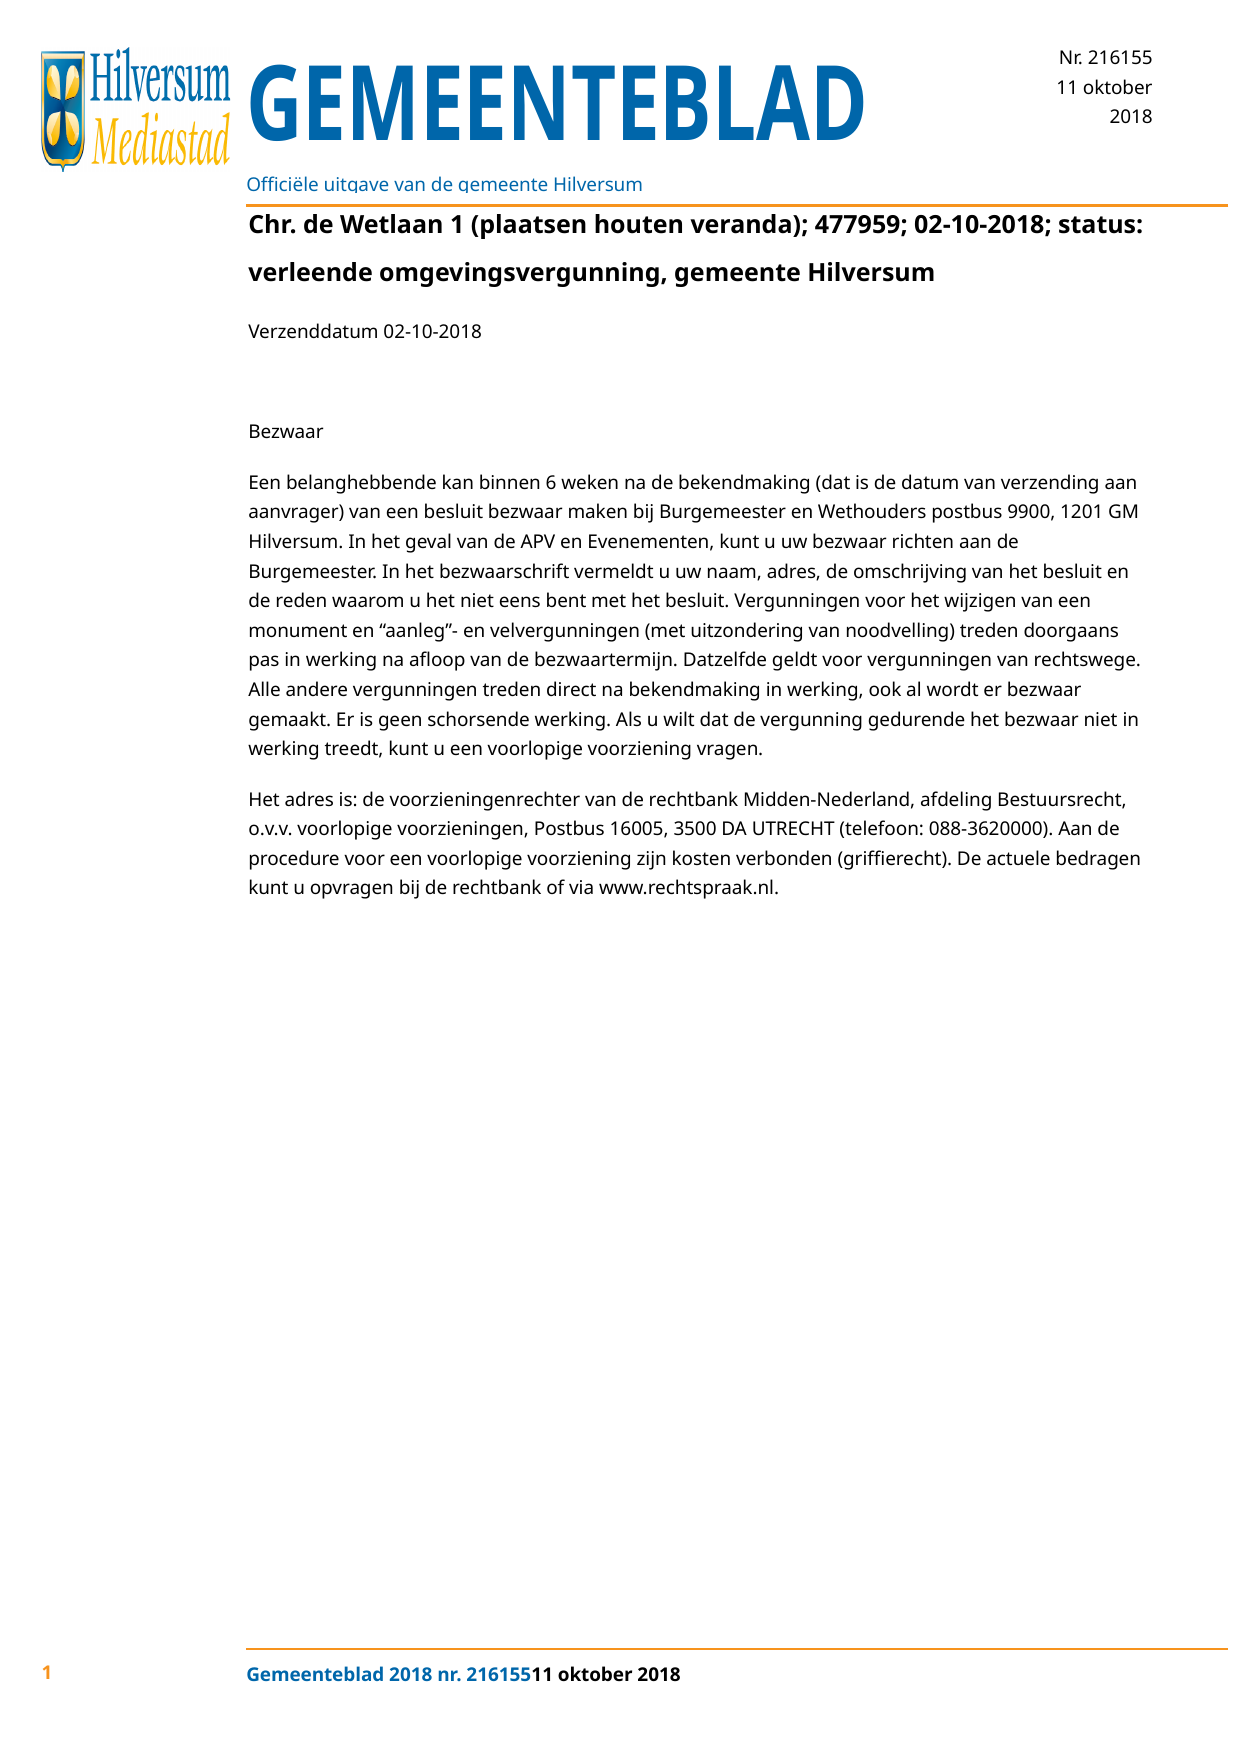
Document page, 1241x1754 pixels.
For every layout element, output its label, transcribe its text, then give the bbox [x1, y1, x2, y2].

text Het adres is: de voorzieningenrechter van de rechtbank Midden-Nederland, afdeling Bestuursrecht, o.v.v. voorlopige voorzieningen, Postbus 16005, 3500 DA UTRECHT (telefoon: 088-3620000). Aan de procedure voor een voorlopige voorziening zijn kosten verbonden (griffierecht). De actuele bedragen kunt u opvragen bij de rechtbank of via www.rechtspraak.nl. [248, 786, 1152, 900]
text Verzenddatum 02-10-2018 [248, 318, 1152, 344]
text Een belanghebbende kan binnen 6 weken na de bekendmaking (dat is de datum van verzending aan aanvrager) van een besluit bezwaar maken bij Burgemeester en Wethouders postbus 9900, 1201 GM Hilversum. In het geval van de APV en Evenementen, kunt u uw bezwaar richten aan de Burgemeester. In het bezwaarschrift vermeldt u uw naam, adres, de omschrijving van het besluit en de reden waarom u het niet eens bent met het besluit. Vergunningen voor het wijzigen van een monument en “aanleg”- en velvergunningen (met uitzondering van noodvelling) treden doorgaans pas in werking na afloop van de bezwaartermijn. Datzelfde geldt voor vergunningen van rechtswege. Alle andere vergunningen treden direct na bekendmaking in werking, ook al wordt er bezwaar gemaakt. Er is geen schorsende werking. Als u wilt dat de vergunning gedurende het bezwaar niet in werking treedt, kunt u een voorlopige voorziening vragen. [248, 469, 1152, 761]
picture [41, 47, 231, 172]
text Bezwaar [248, 419, 1152, 444]
text Chr. de Wetlaan 1 (plaatsen houten veranda); 477959; 02-10-2018; status: verleende omgevingsvergunning, gemeente Hilversum [248, 207, 1152, 288]
